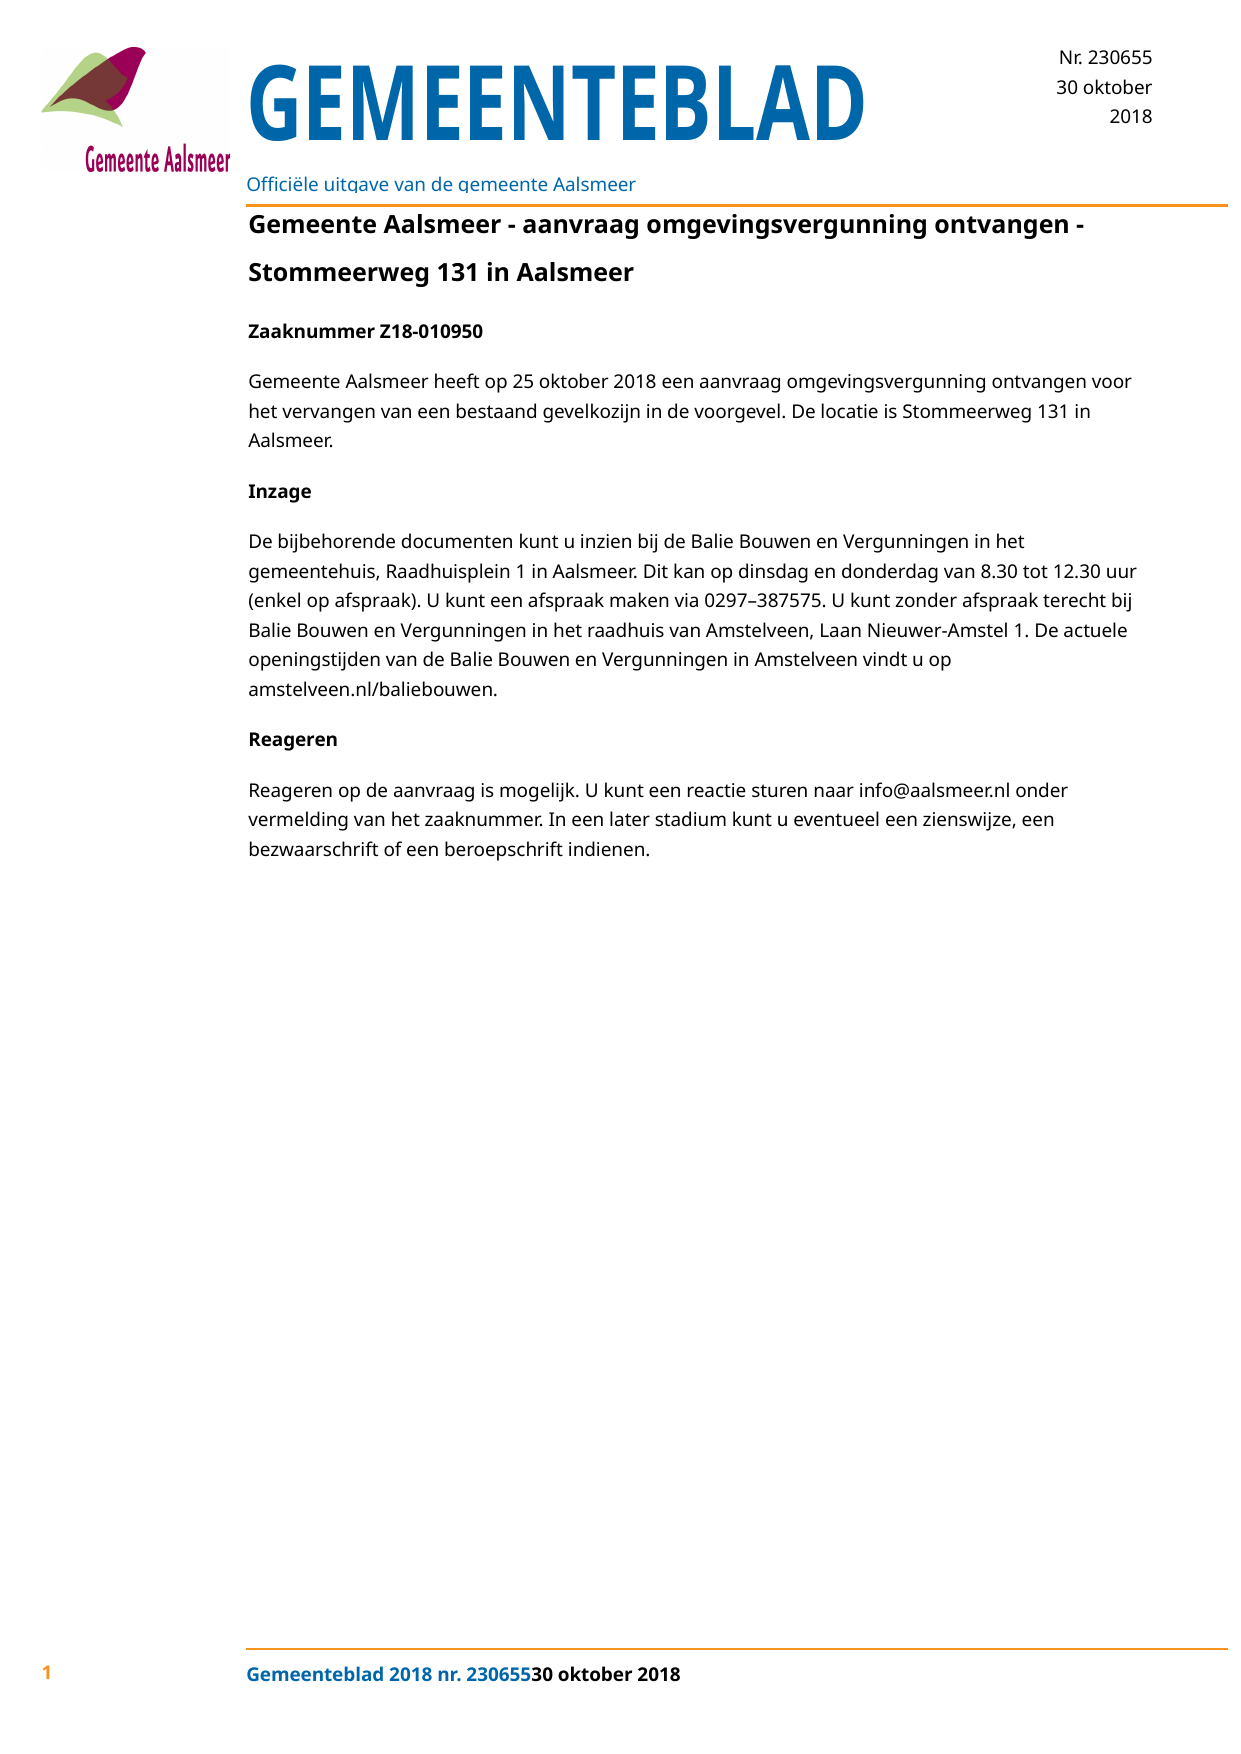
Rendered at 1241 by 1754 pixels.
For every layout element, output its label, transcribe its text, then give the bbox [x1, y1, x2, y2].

text De bijbehorende documenten kunt u inzien bij de Balie Bouwen en Vergunningen in het gemeentehuis, Raadhuisplein 1 in Aalsmeer. Dit kan op dinsdag en donderdag van 8.30 tot 12.30 uur (enkel op afspraak). U kunt een afspraak maken via 0297–387575. U kunt zonder afspraak terecht bij Balie Bouwen en Vergunningen in het raadhuis van Amstelveen, Laan Nieuwer-Amstel 1. De actuele openingstijden van de Balie Bouwen en Vergunningen in Amstelveen vindt u op amstelveen.nl/baliebouwen. [248, 528, 1152, 702]
text Gemeente Aalsmeer - aanvraag omgevingsvergunning ontvangen - Stommeerweg 131 in Aalsmeer [248, 207, 1152, 288]
text Gemeente Aalsmeer heeft op 25 oktober 2018 een aanvraag omgevingsvergunning ontvangen voor het vervangen van een bestaand gevelkozijn in de voorgevel. De locatie is Stommeerweg 131 in Aalsmeer. [248, 368, 1152, 453]
text Reageren [248, 727, 1152, 752]
text Reageren op de aanvraag is mogelijk. U kunt een reactie sturen naar info@aalsmeer.nl onder vermelding van het zaaknummer. In een later stadium kunt u eventueel een zienswijze, een bezwaarschrift of een beroepschrift indienen. [248, 777, 1152, 862]
picture [41, 47, 231, 172]
text Zaaknummer Z18-010950 [248, 318, 1152, 344]
text Inzage [248, 478, 1152, 504]
